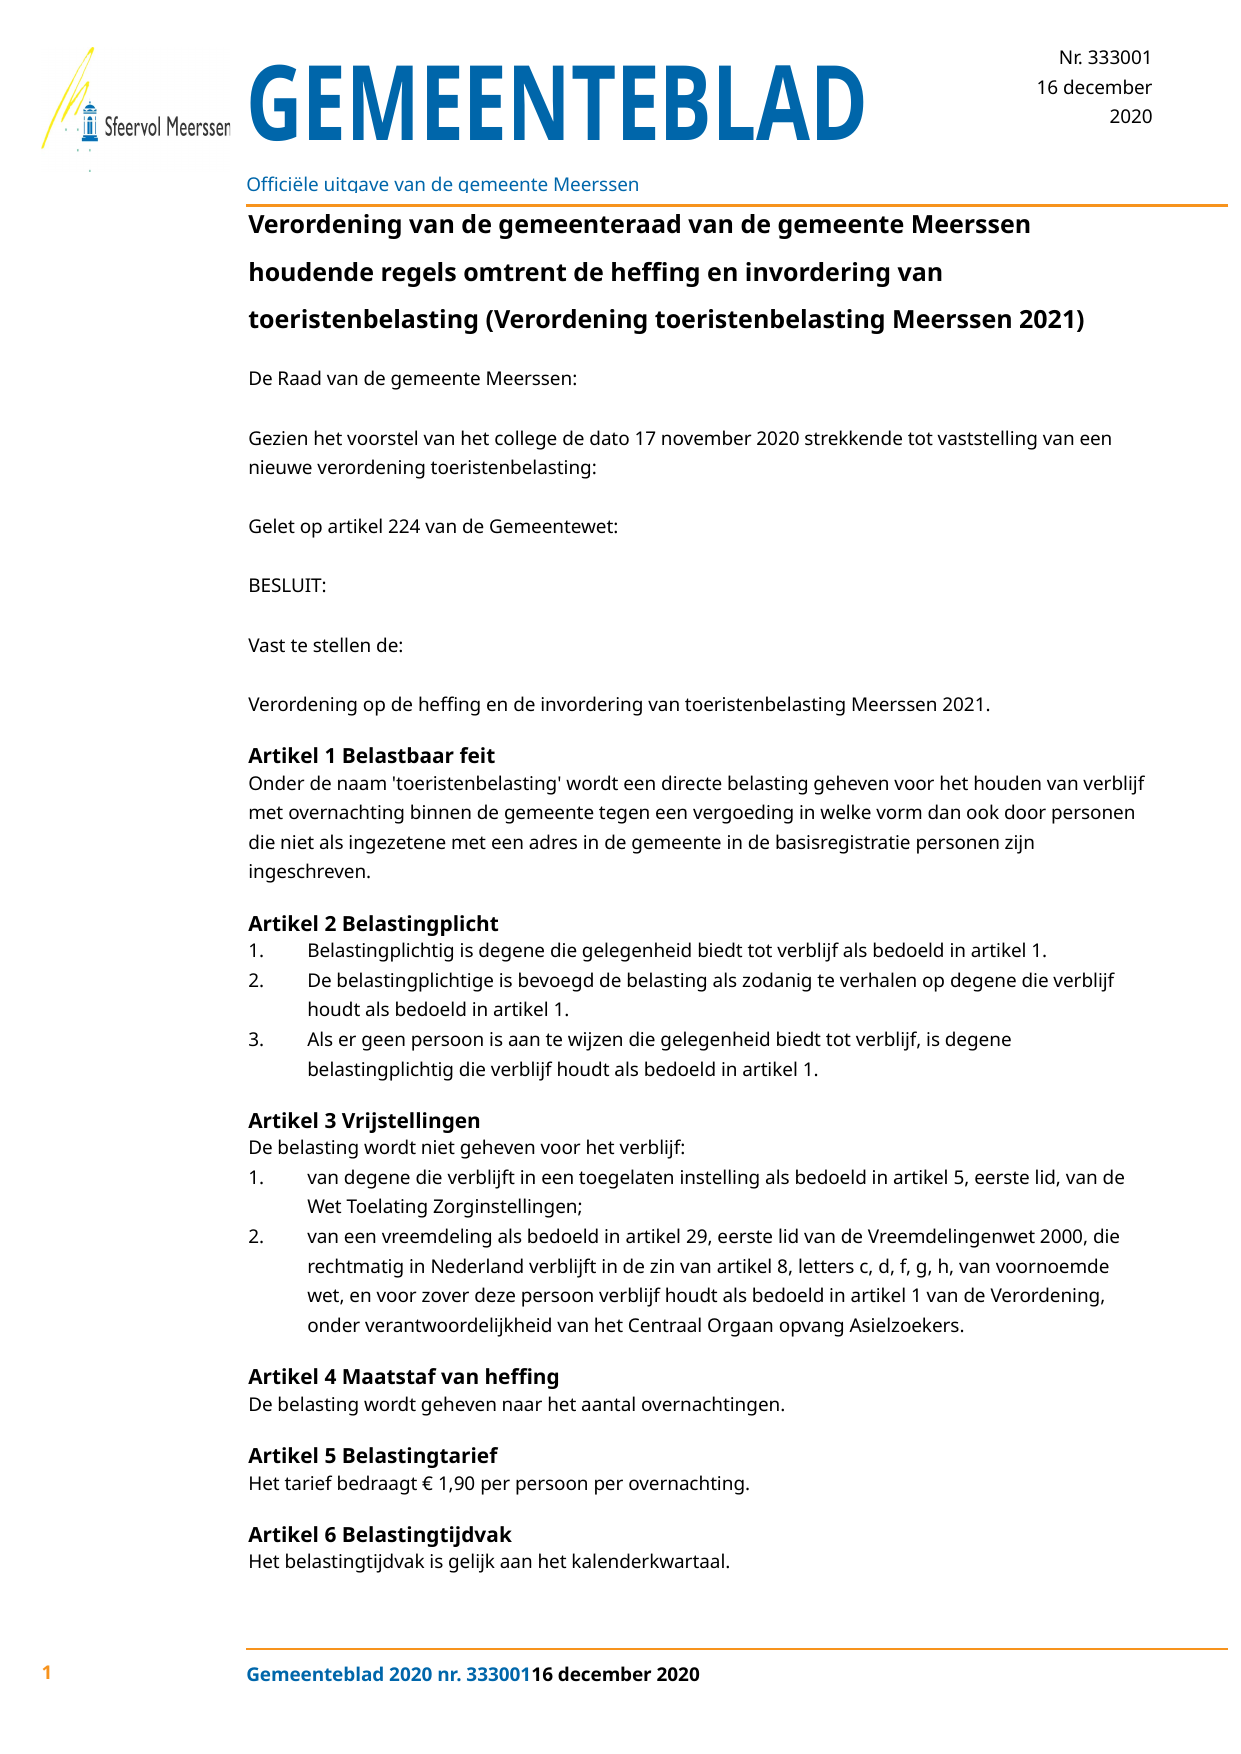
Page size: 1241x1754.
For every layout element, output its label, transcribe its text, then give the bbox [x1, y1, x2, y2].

text Vast te stellen de: [248, 632, 1152, 657]
text Het belastingtijdvak is gelijk aan het kalenderkwartaal. [248, 1549, 1152, 1574]
text Artikel 6 Belastingtijdvak [248, 1520, 1152, 1549]
list Als er geen persoon is aan te wijzen die gelegenheid biedt tot verblijf, is degene belastingplichtig die verblijf houdt als bedoeld in artikel 1. [248, 1026, 1152, 1081]
text Artikel 5 Belastingtarief [248, 1441, 1152, 1470]
text De Raad van de gemeente Meerssen: [248, 366, 1152, 391]
list van een vreemdeling als bedoeld in artikel 29, eerste lid van de Vreemdelingenwet 2000, die rechtmatig in Nederland verblijft in de zin van artikel 8, letters c, d, f, g, h, van voornoemde wet, en voor zover deze persoon verblijf houdt als bedoeld in artikel 1 van de Verordening, onder verantwoordelijkheid van het Centraal Orgaan opvang Asielzoekers. [248, 1223, 1152, 1338]
text Artikel 4 Maatstaf van heffing [248, 1362, 1152, 1391]
text Verordening van de gemeenteraad van de gemeente Meerssen houdende regels omtrent de heffing en invordering van toeristenbelasting (Verordening toeristenbelasting Meerssen 2021) [248, 207, 1152, 336]
text Artikel 2 Belastingplicht [248, 909, 1152, 937]
text Artikel 3 Vrijstellingen [248, 1106, 1152, 1134]
text De belasting wordt niet geheven voor het verblijf: [248, 1134, 1152, 1160]
text Het tarief bedraagt € 1,90 per persoon per overnachting. [248, 1470, 1152, 1496]
text Artikel 1 Belastbaar feit [248, 741, 1152, 770]
list Belastingplichtig is degene die gelegenheid biedt tot verblijf als bedoeld in artikel 1. [248, 937, 1152, 963]
text Verordening op de heffing en de invordering van toeristenbelasting Meerssen 2021. [248, 691, 1152, 717]
text De belasting wordt geheven naar het aantal overnachtingen. [248, 1391, 1152, 1417]
text Gezien het voorstel van het college de dato 17 november 2020 strekkende tot vaststelling van een nieuwe verordening toeristenbelasting: [248, 425, 1152, 480]
picture [41, 47, 231, 172]
text BESLUIT: [248, 573, 1152, 598]
text Gelet op artikel 224 van de Gemeentewet: [248, 513, 1152, 539]
text Onder de naam 'toeristenbelasting' wordt een directe belasting geheven voor het houden van verblijf met overnachting binnen de gemeente tegen een vergoeding in welke vorm dan ook door personen die niet als ingezetene met een adres in de gemeente in de basisregistratie personen zijn ingeschreven. [248, 770, 1152, 884]
list van degene die verblijft in een toegelaten instelling als bedoeld in artikel 5, eerste lid, van de Wet Toelating Zorginstellingen; [248, 1164, 1152, 1219]
list De belastingplichtige is bevoegd de belasting als zodanig te verhalen op degene die verblijf houdt als bedoeld in artikel 1. [248, 967, 1152, 1022]
